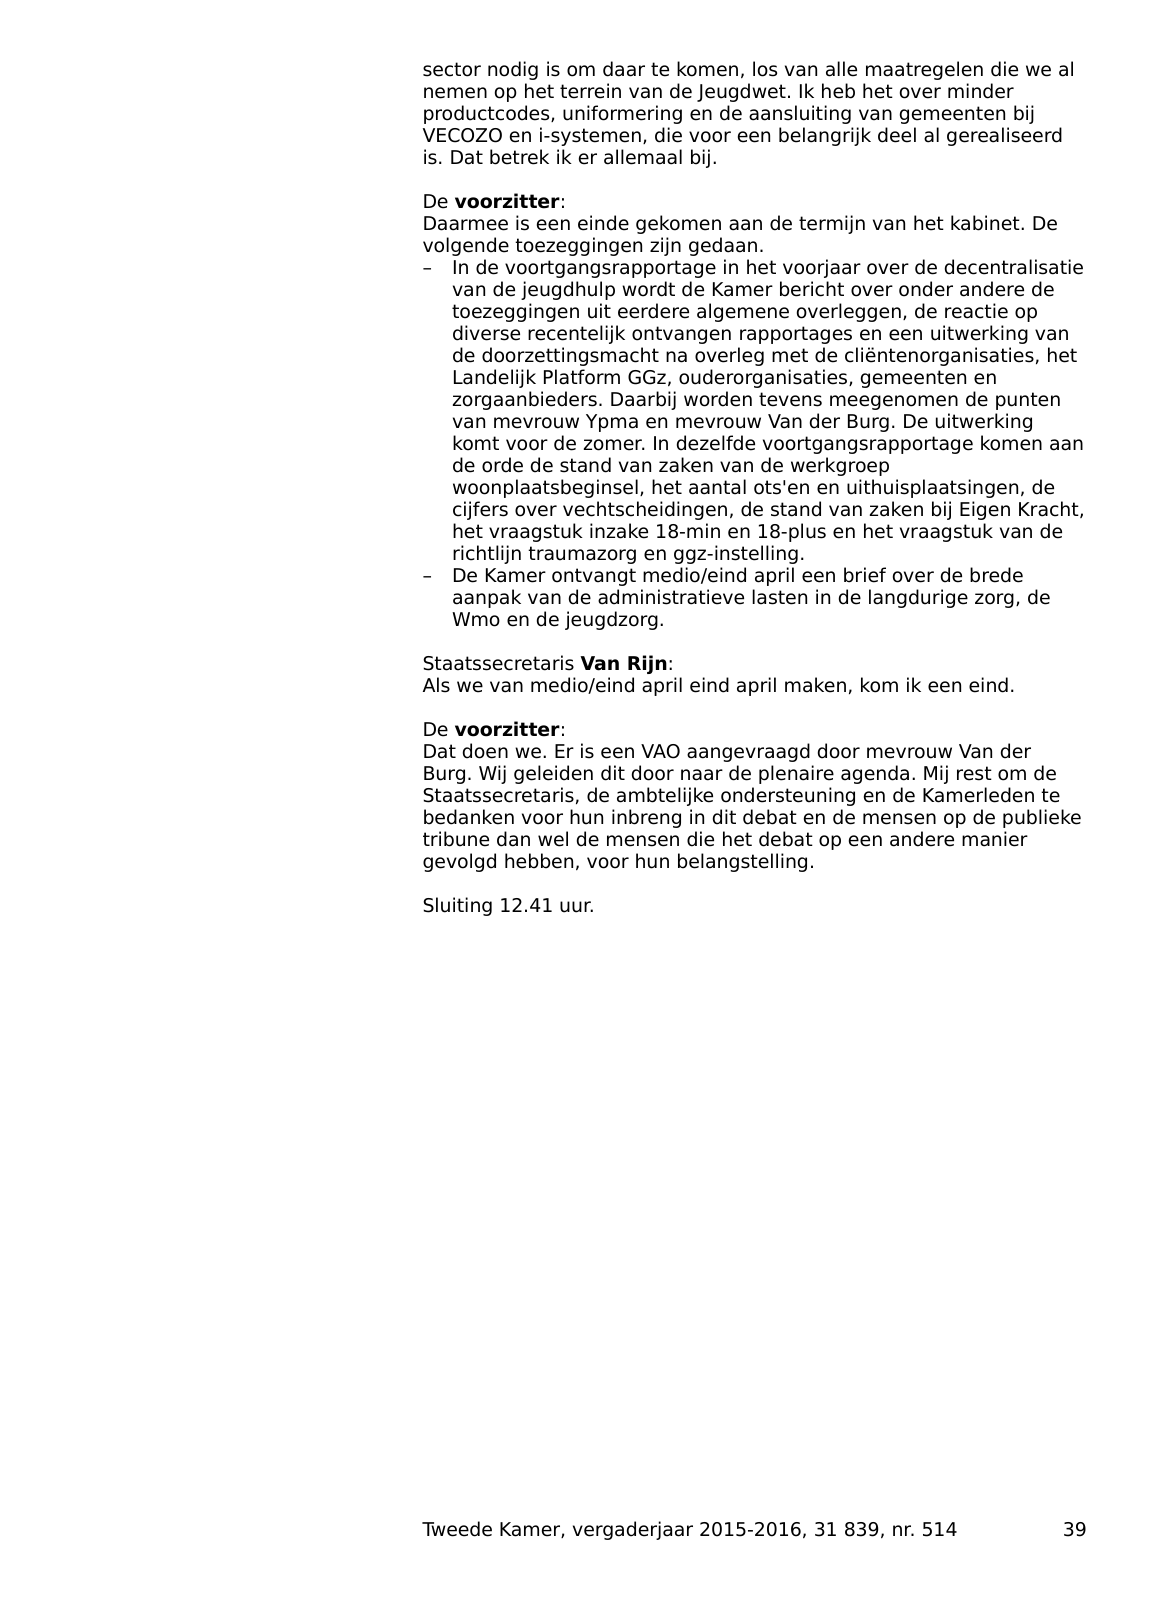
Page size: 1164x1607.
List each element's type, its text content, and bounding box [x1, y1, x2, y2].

text – De Kamer ontvangt medio/eind april een brief over de brede aanpak van de administratieve lasten in de langdurige zorg, de Wmo en de jeugdzorg. [422, 565, 1087, 631]
text Staatssecretaris Van Rijn: [422, 653, 1087, 675]
text Als we van medio/eind april eind april maken, kom ik een eind. [422, 675, 1087, 697]
text De voorzitter: [422, 719, 1087, 741]
text Daarmee is een einde gekomen aan de termijn van het kabinet. De volgende toezeggingen zijn gedaan. [422, 213, 1087, 257]
text – In de voortgangsrapportage in het voorjaar over de decentralisatie van de jeugdhulp wordt de Kamer bericht over onder andere de toezeggingen uit eerdere algemene overleggen, de reactie op diverse recentelijk ontvangen rapportages en een uitwerking van de doorzettingsmacht na overleg met de cliëntenorganisaties, het Landelijk Platform GGz, ouderorganisaties, gemeenten en zorgaanbieders. Daarbij worden tevens meegenomen de punten van mevrouw Ypma en mevrouw Van der Burg. De uitwerking komt voor de zomer. In dezelfde voortgangsrapportage komen aan de orde de stand van zaken van de werkgroep woonplaatsbeginsel, het aantal ots'en en uithuisplaatsingen, de cijfers over vechtscheidingen, de stand van zaken bij Eigen Kracht, het vraagstuk inzake 18-min en 18-plus en het vraagstuk van de richtlijn traumazorg en ggz-instelling. [422, 257, 1087, 565]
text De voorzitter: [422, 191, 1087, 213]
text Dat doen we. Er is een VAO aangevraagd door mevrouw Van der Burg. Wij geleiden dit door naar de plenaire agenda. Mij rest om de Staatssecretaris, de ambtelijke ondersteuning en de Kamerleden te bedanken voor hun inbreng in dit debat en de mensen op de publieke tribune dan wel de mensen die het debat op een andere manier gevolgd hebben, voor hun belangstelling. [422, 741, 1087, 873]
text Sluiting 12.41 uur. [422, 895, 1087, 917]
text sector nodig is om daar te komen, los van alle maatregelen die we al nemen op het terrein van de Jeugdwet. Ik heb het over minder productcodes, uniformering en de aansluiting van gemeenten bij VECOZO en i-systemen, die voor een belangrijk deel al gerealiseerd is. Dat betrek ik er allemaal bij. [422, 59, 1087, 169]
